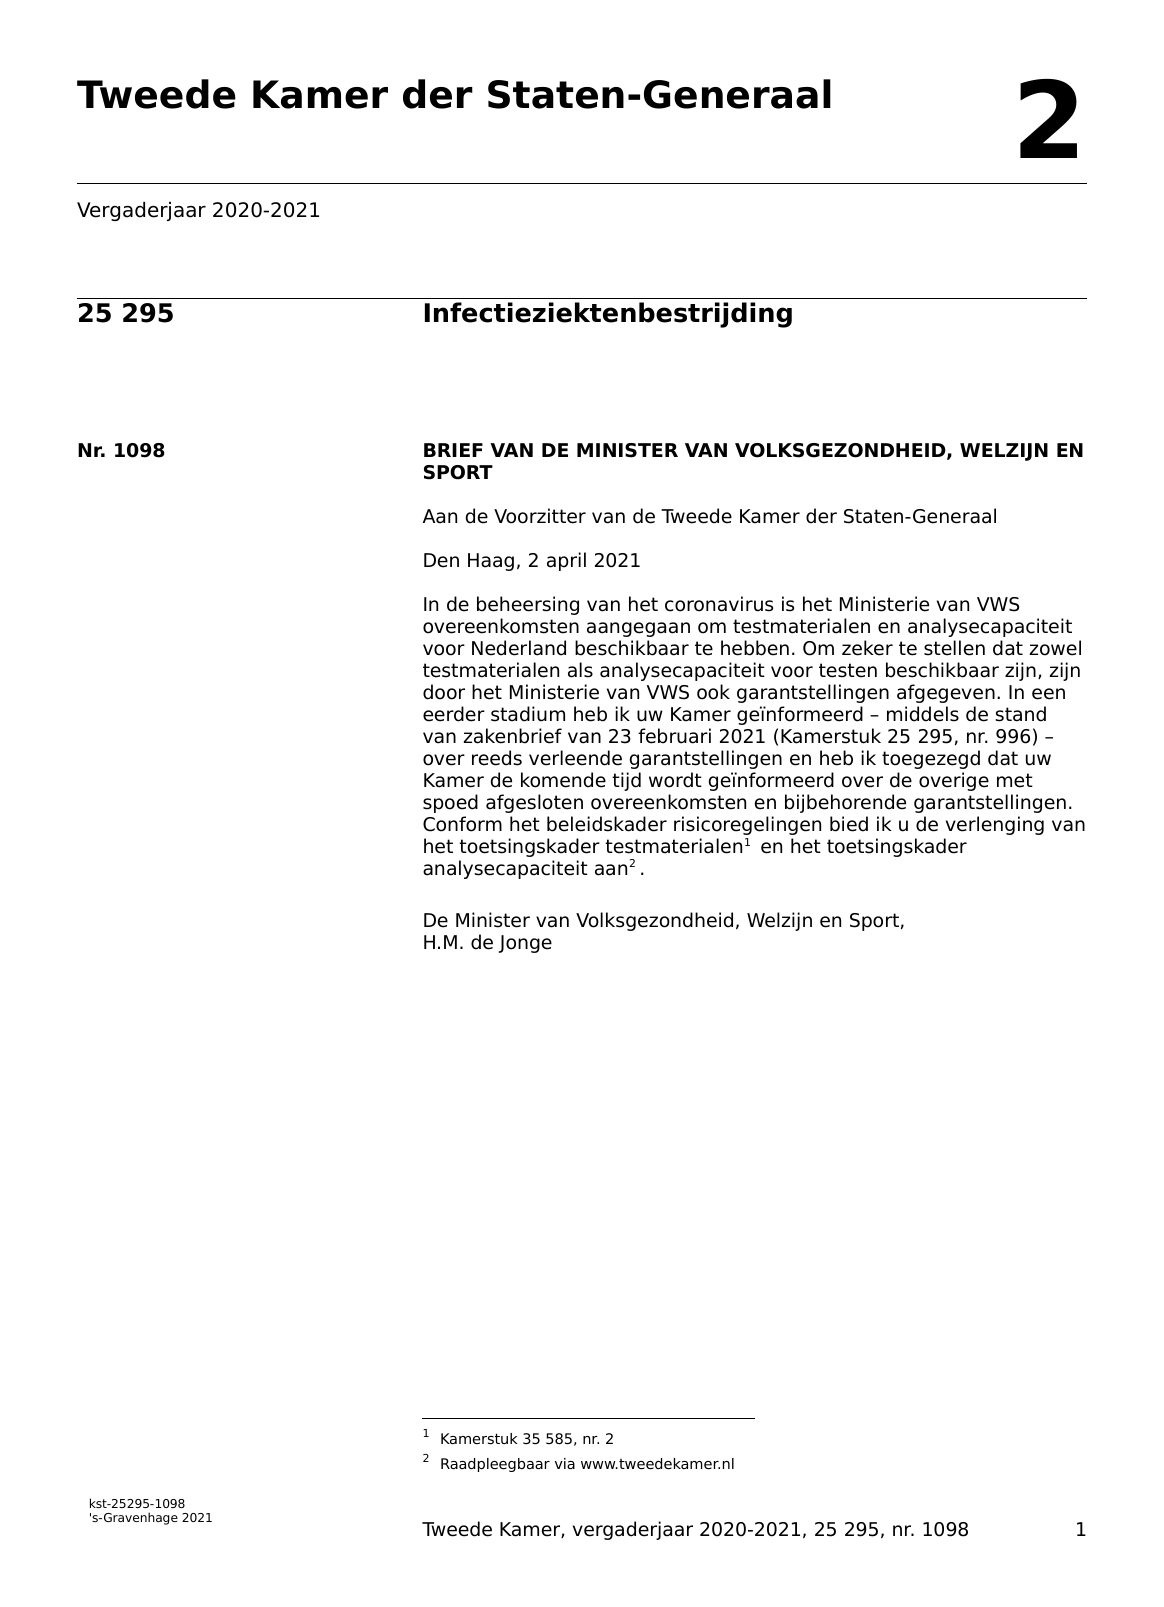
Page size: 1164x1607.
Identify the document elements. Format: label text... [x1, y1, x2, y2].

text Raadpleegbaar via www.tweedekamer.nl [422, 1452, 1087, 1474]
text Kamerstuk 35 585, nr. 2 [422, 1427, 1087, 1449]
text Den Haag, 2 april 2021 [422, 550, 1087, 572]
text In de beheersing van het coronavirus is het Ministerie van VWS overeenkomsten aangegaan om testmaterialen en analysecapaciteit voor Nederland beschikbaar te hebben. Om zeker te stellen dat zowel testmaterialen als analysecapaciteit voor testen beschikbaar zijn, zijn door het Ministerie van VWS ook garantstellingen afgegeven. In een eerder stadium heb ik uw Kamer geïnformeerd – middels de stand van zakenbrief van 23 februari 2021 (Kamerstuk 25 295, nr. 996) – over reeds verleende garantstellingen en heb ik toegezegd dat uw Kamer de komende tijd wordt geïnformeerd over de overige met spoed afgesloten overeenkomsten en bijbehorende garantstellingen. Conform het beleidskader risicoregelingen bied ik u de verlenging van het toetsingskader testmaterialen en het toetsingskader analysecapaciteit aan. [422, 594, 1087, 880]
text kst-25295-1098 [88, 1497, 323, 1511]
table_header Tweede Kamer der Staten-Generaal [77, 59, 886, 183]
table_cell Vergaderjaar 2020-2021 [77, 184, 1087, 298]
subtitle Nr. 1098 BRIEF VAN DE MINISTER VAN VOLKSGEZONDHEID, WELZIJN EN SPORT [77, 440, 1087, 484]
table_header 2 [886, 59, 1087, 183]
subtitle 25 295 Infectieziektenbestrijding [77, 299, 1087, 329]
text 's-Gravenhage 2021 [88, 1511, 323, 1525]
text De Minister van Volksgezondheid, Welzijn en Sport, H.M. de Jonge [422, 910, 1087, 954]
text Aan de Voorzitter van de Tweede Kamer der Staten-Generaal [422, 506, 1087, 528]
